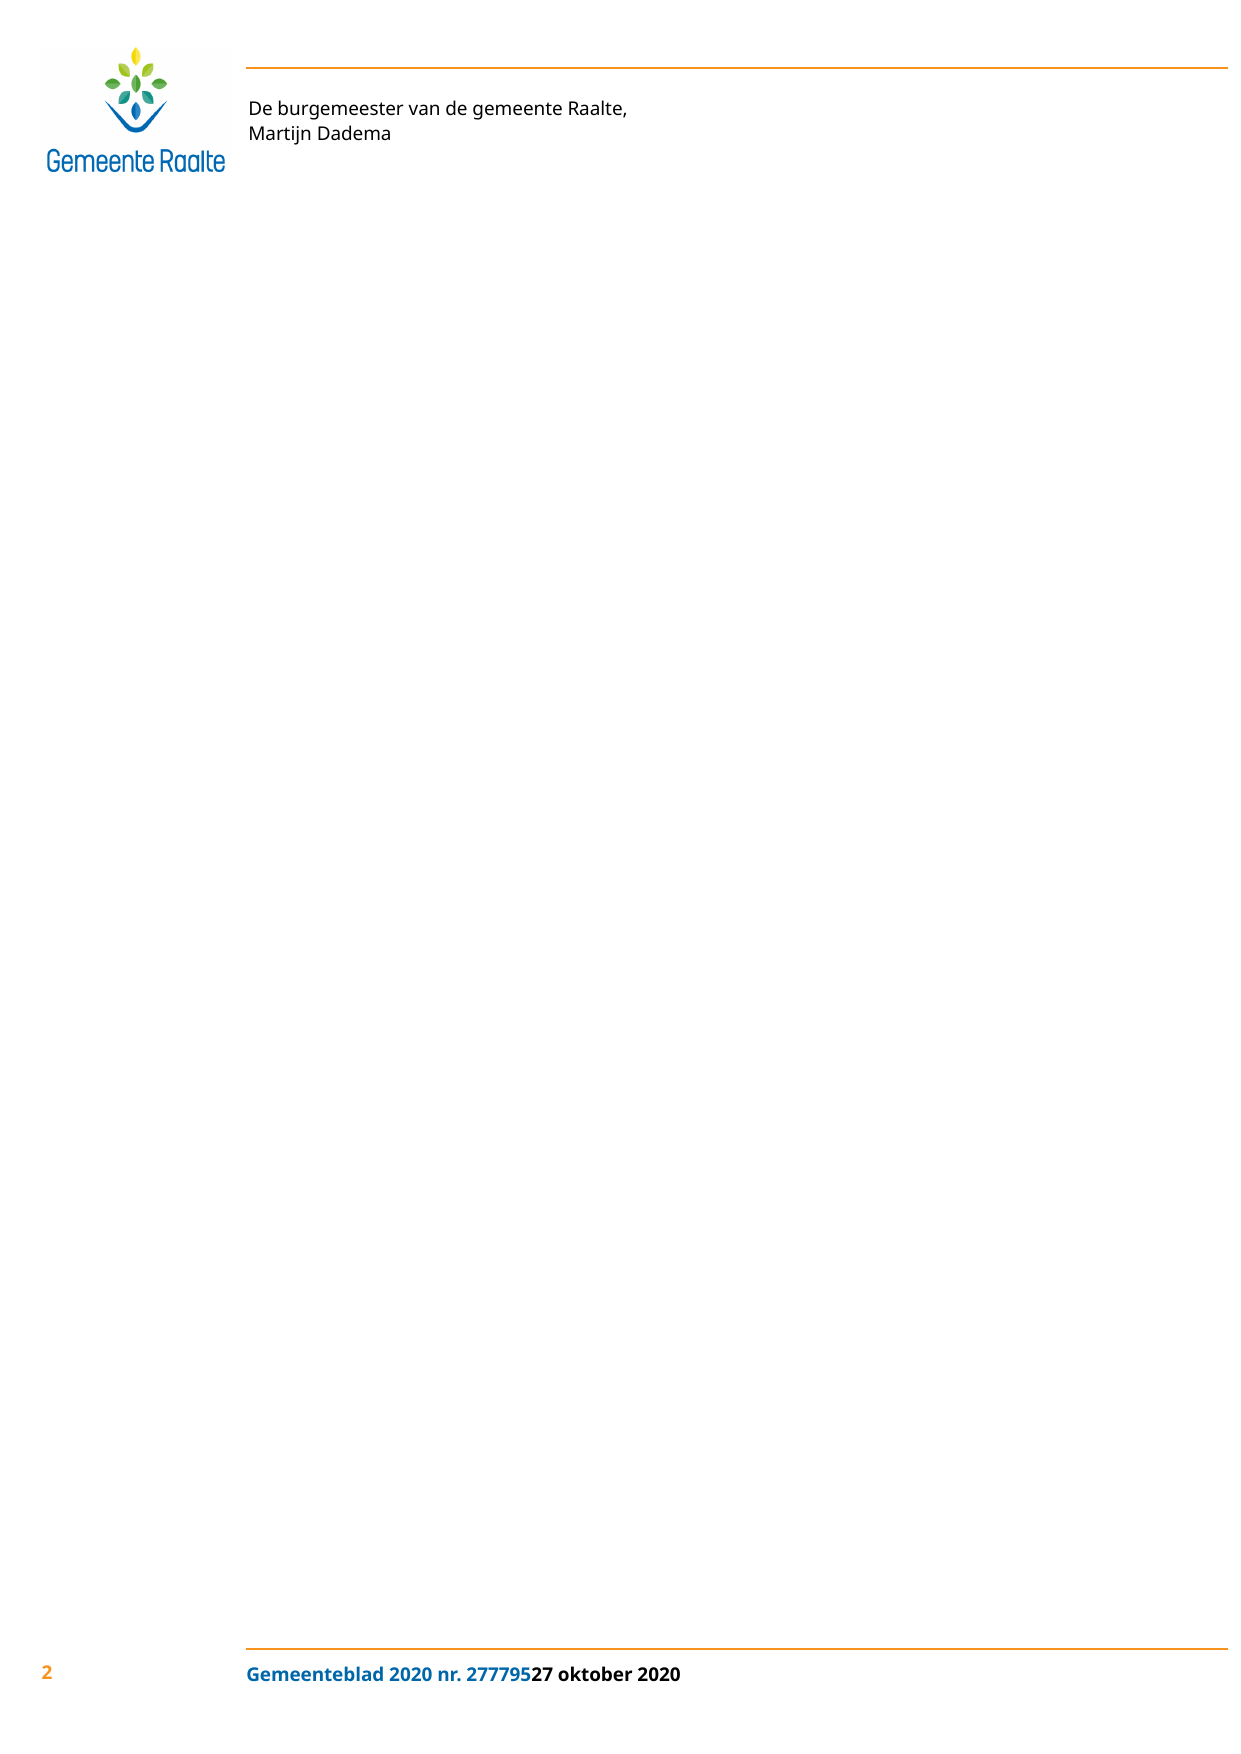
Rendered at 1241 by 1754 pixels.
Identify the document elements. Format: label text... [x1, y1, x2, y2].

text Martijn Dadema [248, 121, 1152, 146]
picture [41, 47, 231, 172]
text De burgemeester van de gemeente Raalte, [248, 95, 1152, 121]
